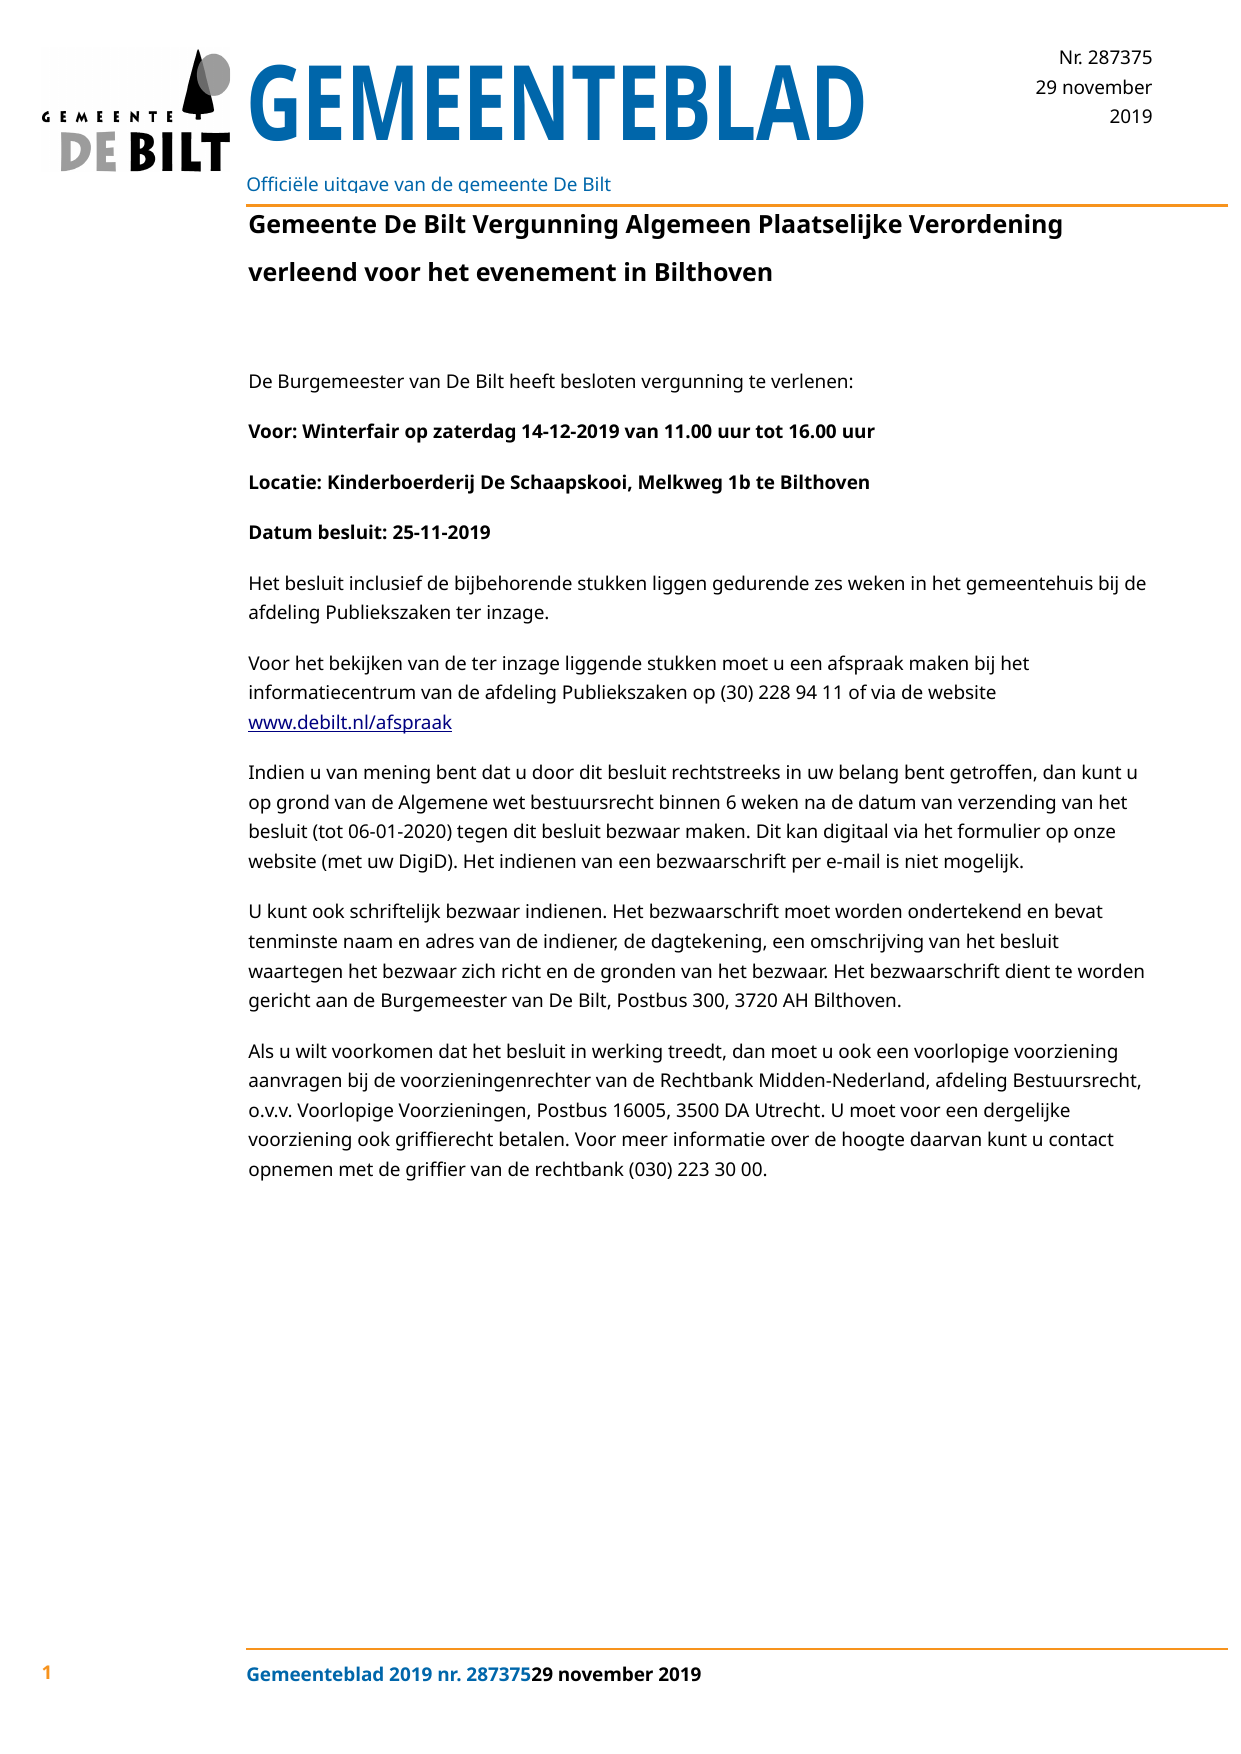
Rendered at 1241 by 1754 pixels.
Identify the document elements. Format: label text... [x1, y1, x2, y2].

text Locatie: Kinderboerderij De Schaapskooi, Melkweg 1b te Bilthoven [248, 469, 1152, 495]
text Als u wilt voorkomen dat het besluit in werking treedt, dan moet u ook een voorlopige voorziening aanvragen bij de voorzieningenrechter van de Rechtbank Midden-Nederland, afdeling Bestuursrecht, o.v.v. Voorlopige Voorzieningen, Postbus 16005, 3500 DA Utrecht. U moet voor een dergelijke voorziening ook griffierecht betalen. Voor meer informatie over de hoogte daarvan kunt u contact opnemen met de griffier van de rechtbank (030) 223 30 00. [248, 1038, 1152, 1182]
text Voor: Winterfair op zaterdag 14-12-2019 van 11.00 uur tot 16.00 uur [248, 419, 1152, 444]
text Gemeente De Bilt Vergunning Algemeen Plaatselijke Verordening verleend voor het evenement in Bilthoven [248, 207, 1152, 288]
text De Burgemeester van De Bilt heeft besloten vergunning te verlenen: [248, 368, 1152, 394]
text Datum besluit: 25-11-2019 [248, 519, 1152, 545]
text Voor het bekijken van de ter inzage liggende stukken moet u een afspraak maken bij het informatiecentrum van de afdeling Publiekszaken op (30) 228 94 11 of via de website www.debilt.nl/afspraak [248, 650, 1152, 735]
picture [41, 47, 231, 172]
text Indien u van mening bent dat u door dit besluit rechtstreeks in uw belang bent getroffen, dan kunt u op grond van de Algemene wet bestuursrecht binnen 6 weken na de datum van verzending van het besluit (tot 06-01-2020) tegen dit besluit bezwaar maken. Dit kan digitaal via het formulier op onze website (met uw DigiD). Het indienen van een bezwaarschrift per e-mail is niet mogelijk. [248, 759, 1152, 874]
text Het besluit inclusief de bijbehorende stukken liggen gedurende zes weken in het gemeentehuis bij de afdeling Publiekszaken ter inzage. [248, 570, 1152, 625]
text U kunt ook schriftelijk bezwaar indienen. Het bezwaarschrift moet worden ondertekend en bevat tenminste naam en adres van de indiener, de dagtekening, een omschrijving van het besluit waartegen het bezwaar zich richt en de gronden van het bezwaar. Het bezwaarschrift dient te worden gericht aan de Burgemeester van De Bilt, Postbus 300, 3720 AH Bilthoven. [248, 899, 1152, 1013]
